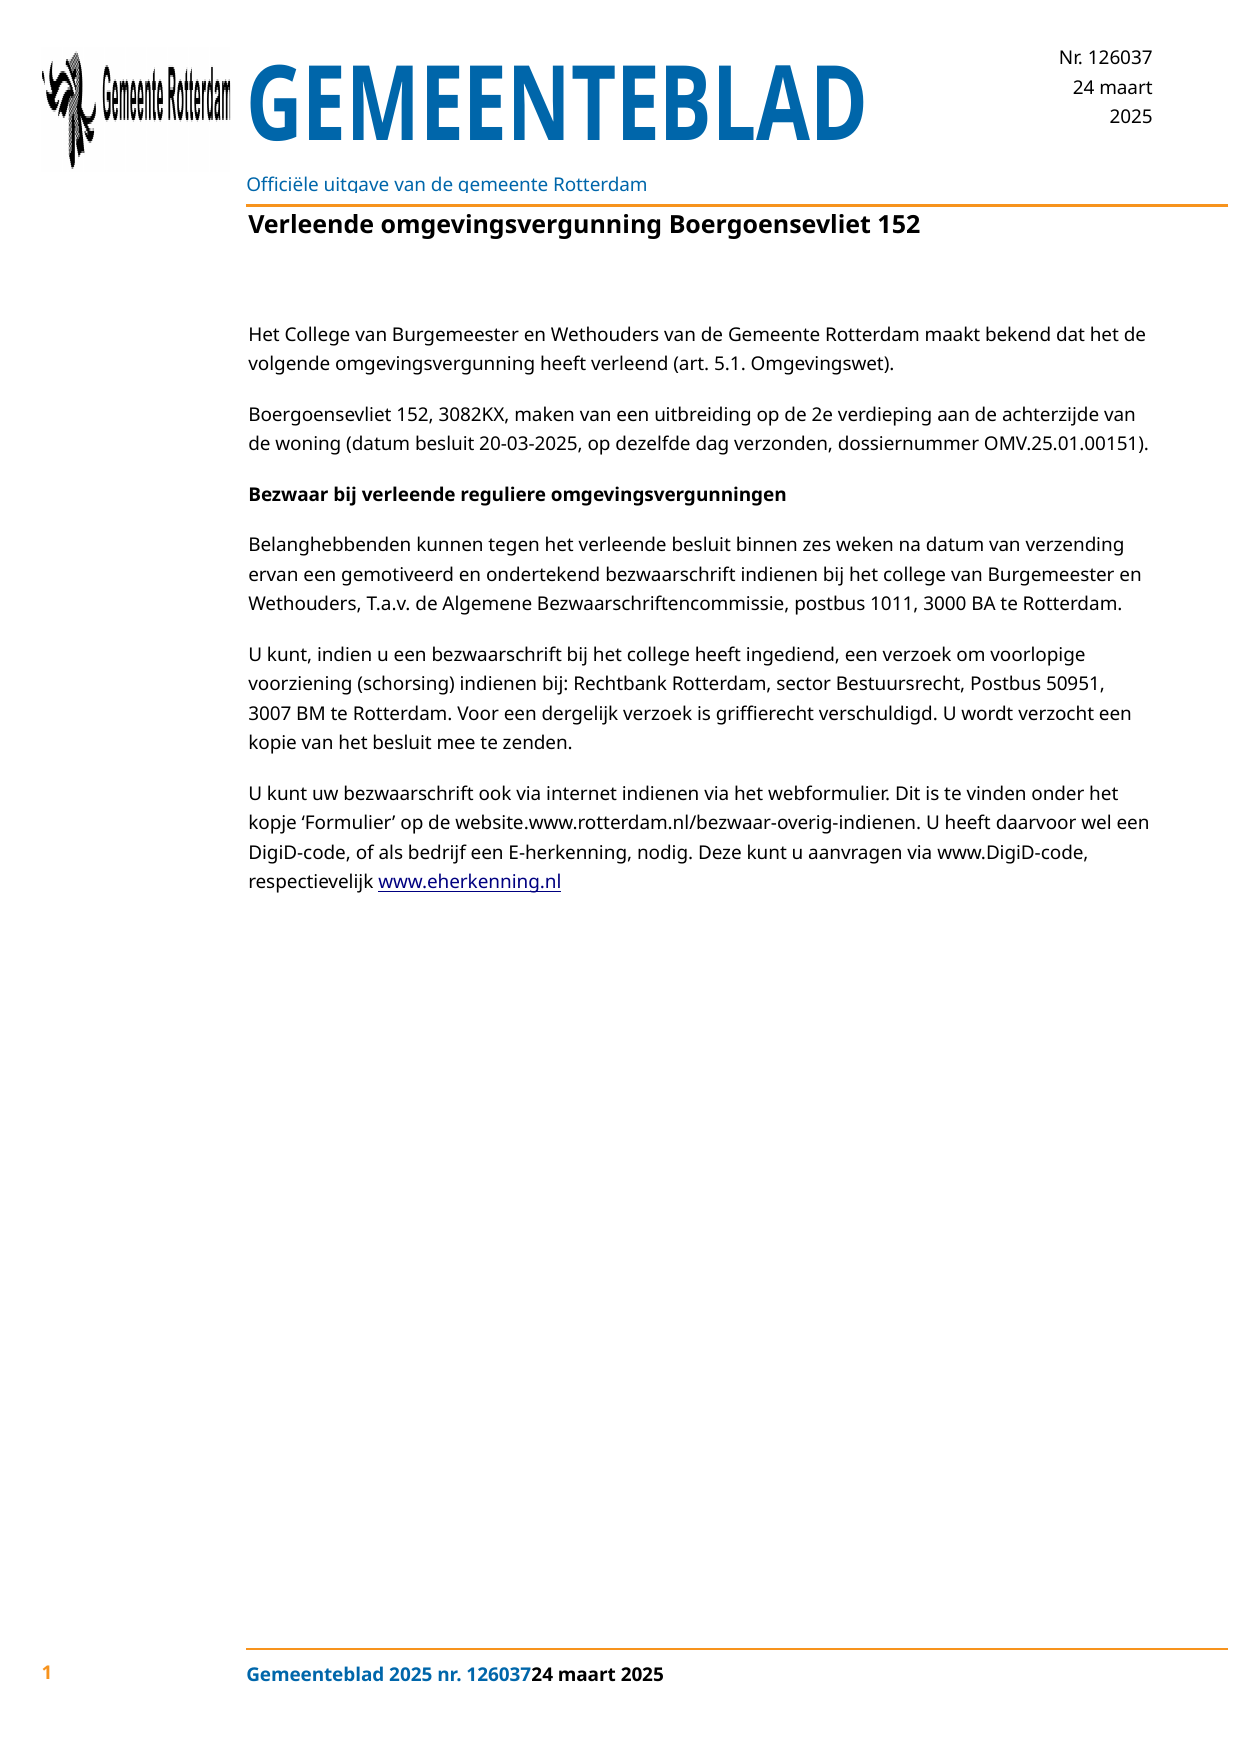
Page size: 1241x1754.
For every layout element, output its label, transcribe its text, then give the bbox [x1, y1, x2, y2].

text U kunt uw bezwaarschrift ook via internet indienen via het webformulier. Dit is te vinden onder het kopje ‘Formulier’ op de website.www.rotterdam.nl/bezwaar-overig-indienen. U heeft daarvoor wel een DigiD-code, of als bedrijf een E-herkenning, nodig. Deze kunt u aanvragen via www.DigiD-code, respectievelijk www.eherkenning.nl [248, 780, 1152, 894]
text Boergoensevliet 152, 3082KX, maken van een uitbreiding op de 2e verdieping aan de achterzijde van de woning (datum besluit 20-03-2025, op dezelfde dag verzonden, dossiernummer OMV.25.01.00151). [248, 401, 1152, 456]
picture [41, 47, 231, 172]
text U kunt, indien u een bezwaarschrift bij het college heeft ingediend, een verzoek om voorlopige voorziening (schorsing) indienen bij: Rechtbank Rotterdam, sector Bestuursrecht, Postbus 50951, 3007 BM te Rotterdam. Voor een dergelijk verzoek is griffierecht verschuldigd. U wordt verzocht een kopie van het besluit mee te zenden. [248, 641, 1152, 755]
text Bezwaar bij verleende reguliere omgevingsvergunningen [248, 481, 1152, 506]
text Belanghebbenden kunnen tegen het verleende besluit binnen zes weken na datum van verzending ervan een gemotiveerd en ondertekend bezwaarschrift indienen bij het college van Burgemeester en Wethouders, T.a.v. de Algemene Bezwaarschriftencommissie, postbus 1011, 3000 BA te Rotterdam. [248, 531, 1152, 616]
text Verleende omgevingsvergunning Boergoensevliet 152 [248, 207, 1152, 241]
text Het College van Burgemeester en Wethouders van de Gemeente Rotterdam maakt bekend dat het de volgende omgevingsvergunning heeft verleend (art. 5.1. Omgevingswet). [248, 321, 1152, 376]
